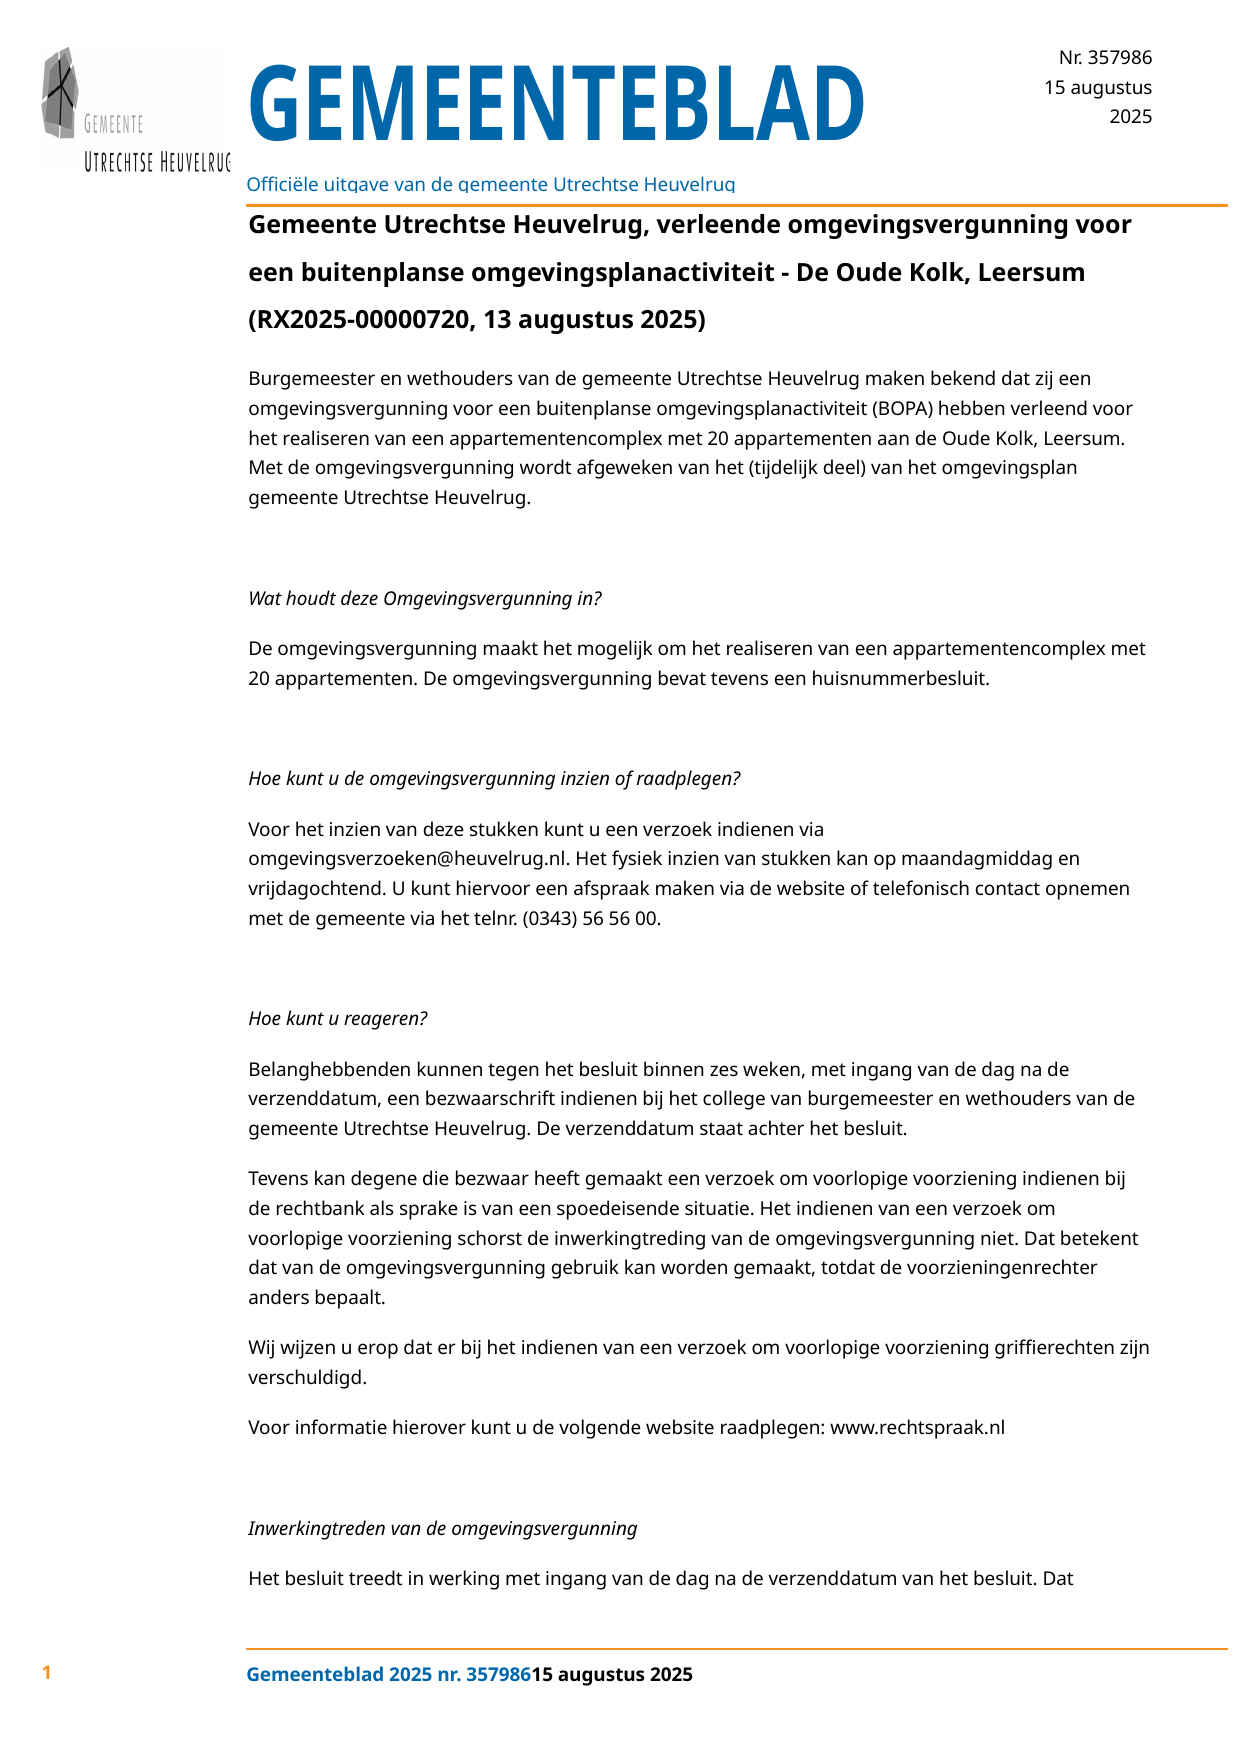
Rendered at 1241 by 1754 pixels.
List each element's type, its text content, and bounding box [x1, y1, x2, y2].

text Inwerkingtreden van de omgevingsvergunning [248, 1515, 1152, 1541]
text Voor informatie hierover kunt u de volgende website raadplegen: www.rechtspraak.nl [248, 1414, 1152, 1440]
text Wij wijzen u erop dat er bij het indienen van een verzoek om voorlopige voorziening griffierechten zijn verschuldigd. [248, 1334, 1152, 1389]
text Hoe kunt u reageren? [248, 1006, 1152, 1031]
text Het besluit treedt in werking met ingang van de dag na de verzenddatum van het besluit. Dat [248, 1566, 1152, 1591]
text Gemeente Utrechtse Heuvelrug, verleende omgevingsvergunning voor een buitenplanse omgevingsplanactiviteit - De Oude Kolk, Leersum (RX2025-00000720, 13 augustus 2025) [248, 207, 1152, 336]
text Tevens kan degene die bezwaar heeft gemaakt een verzoek om voorlopige voorziening indienen bij de rechtbank als sprake is van een spoedeisende situatie. Het indienen van een verzoek om voorlopige voorziening schorst de inwerkingtreding van de omgevingsvergunning niet. Dat betekent dat van de omgevingsvergunning gebruik kan worden gemaakt, totdat de voorzieningenrechter anders bepaalt. [248, 1166, 1152, 1309]
text Hoe kunt u de omgevingsvergunning inzien of raadplegen? [248, 766, 1152, 791]
text Belanghebbenden kunnen tegen het besluit binnen zes weken, met ingang van de dag na de verzenddatum, een bezwaarschrift indienen bij het college van burgemeester en wethouders van de gemeente Utrechtse Heuvelrug. De verzenddatum staat achter het besluit. [248, 1056, 1152, 1141]
text Burgemeester en wethouders van de gemeente Utrechtse Heuvelrug maken bekend dat zij een omgevingsvergunning voor een buitenplanse omgevingsplanactiviteit (BOPA) hebben verleend voor het realiseren van een appartementencomplex met 20 appartementen aan de Oude Kolk, Leersum. Met de omgevingsvergunning wordt afgeweken van het (tijdelijk deel) van het omgevingsplan gemeente Utrechtse Heuvelrug. [248, 366, 1152, 509]
text Voor het inzien van deze stukken kunt u een verzoek indienen via omgevingsverzoeken@heuvelrug.nl. Het fysiek inzien van stukken kan op maandagmiddag en vrijdagochtend. U kunt hiervoor een afspraak maken via de website of telefonisch contact opnemen met de gemeente via het telnr. (0343) 56 56 00. [248, 816, 1152, 930]
text Wat houdt deze Omgevingsvergunning in? [248, 585, 1152, 610]
text De omgevingsvergunning maakt het mogelijk om het realiseren van een appartementencomplex met 20 appartementen. De omgevingsvergunning bevat tevens een huisnummerbesluit. [248, 635, 1152, 690]
picture [41, 47, 231, 172]
